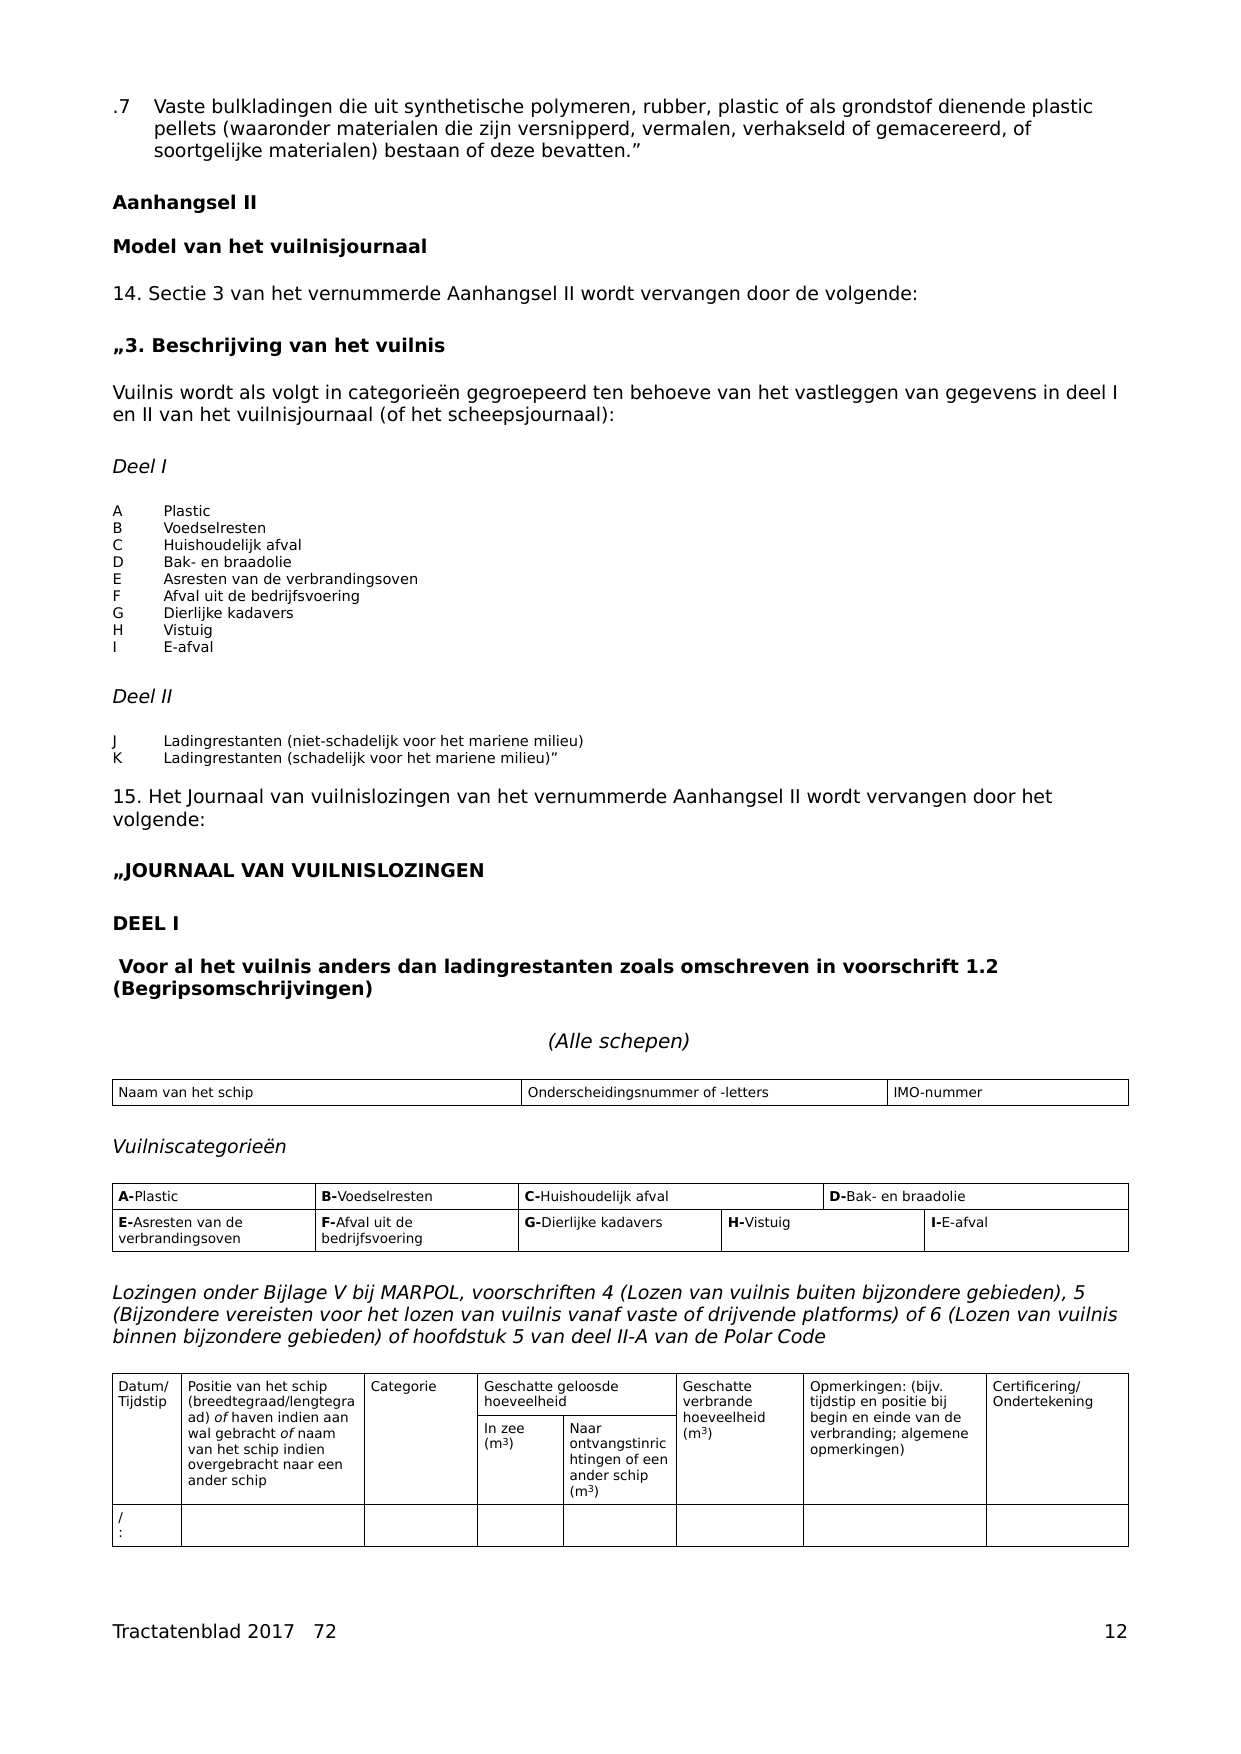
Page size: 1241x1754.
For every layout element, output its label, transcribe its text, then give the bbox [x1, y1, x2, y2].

table_header Datum/Tijdstip [113, 1374, 181, 1504]
subtitle DEEL I Voor al het vuilnis anders dan ladingrestanten zoals omschreven in voorschrift 1.2 (Begripsomschrijvingen) [112, 912, 1128, 1000]
table_cell C [112, 537, 157, 554]
table_cell Ladingrestanten (schadelijk voor het mariene milieu)” [158, 750, 1128, 766]
table_cell / : [113, 1505, 181, 1546]
table_header Plastic [158, 503, 1128, 520]
subtitle Deel I [112, 456, 1128, 478]
table_cell H [112, 622, 157, 638]
subtitle (Alle schepen) [112, 1030, 1128, 1054]
table_header Geschatte geloosde hoeveelheid [478, 1374, 676, 1415]
table_cell H-Vistuig [722, 1210, 924, 1251]
subtitle Lozingen onder Bijlage V bij MARPOL, voorschriften 4 (Lozen van vuilnis buiten bijzondere gebieden), 5 (Bijzondere vereisten voor het lozen van vuilnis vanaf vaste of drijvende platforms) of 6 (Lozen van vuilnis binnen bijzondere gebieden) of hoofdstuk 5 van deel II-A van de Polar Code [112, 1282, 1128, 1348]
table_cell B [112, 520, 157, 537]
table_cell I [112, 639, 157, 656]
subtitle Aanhangsel II Model van het vuilnisjournaal [112, 192, 1128, 258]
table_cell E [112, 571, 157, 588]
table_cell K [112, 750, 157, 766]
table_cell Voedselresten [158, 520, 1128, 537]
table_cell [987, 1505, 1128, 1546]
table_header D-Bak- en braadolie [824, 1184, 1128, 1209]
table_header Certificering/Ondertekening [987, 1374, 1128, 1504]
text 15. Het Journaal van vuilnislozingen van het vernummerde Aanhangsel II wordt vervangen door het volgende: [112, 786, 1128, 830]
table_header B-Voedselresten [316, 1184, 518, 1209]
table_header A [112, 503, 157, 520]
table_cell Bak- en braadolie [158, 554, 1128, 571]
table_cell [365, 1505, 477, 1546]
table_header Ladingrestanten (niet-schadelijk voor het mariene milieu) [158, 733, 1128, 749]
table_cell E-Asresten van de verbrandingsoven [113, 1210, 315, 1251]
table_cell [182, 1505, 364, 1546]
table_header Opmerkingen: (bijv. tijdstip en positie bij begin en einde van de verbranding; algemene opmerkingen) [804, 1374, 986, 1504]
table_header Onderscheidingsnummer of -letters [522, 1080, 887, 1105]
table_cell [804, 1505, 986, 1546]
table_cell Naar ontvangstinrichtingen of een ander schip (m3) [564, 1416, 676, 1504]
table_cell Vistuig [158, 622, 1128, 638]
table_header Categorie [365, 1374, 477, 1504]
table_cell I-E-afval [925, 1210, 1128, 1251]
text Vuilnis wordt als volgt in categorieën gegroepeerd ten behoeve van het vastleggen van gegevens in deel I en II van het vuilnisjournaal (of het scheepsjournaal): [112, 382, 1128, 426]
table_cell F [112, 588, 157, 604]
table_cell E-afval [158, 639, 1128, 656]
text 14. Sectie 3 van het vernummerde Aanhangsel II wordt vervangen door de volgende: [112, 283, 1128, 305]
table_cell Huishoudelijk afval [158, 537, 1128, 554]
table_header Positie van het schip (breedtegraad/lengtegraad) of haven indien aan wal gebracht of naam van het schip indien overgebracht naar een ander schip [182, 1374, 364, 1504]
table_cell D [112, 554, 157, 571]
table_header C-Huishoudelijk afval [519, 1184, 823, 1209]
table_cell Dierlijke kadavers [158, 605, 1128, 622]
subtitle „JOURNAAL VAN VUILNISLOZINGEN [112, 860, 1128, 882]
subtitle „3. Beschrijving van het vuilnis [112, 335, 1128, 357]
table_cell In zee (m3) [478, 1416, 563, 1504]
table_header Naam van het schip [113, 1080, 521, 1105]
table_header Geschatte verbrande hoeveelheid (m3) [677, 1374, 803, 1504]
table_cell [478, 1505, 563, 1546]
subtitle Deel II [112, 686, 1128, 707]
table_header A-Plastic [113, 1184, 315, 1209]
table_cell G [112, 605, 157, 622]
subtitle Vuilniscategorieën [112, 1136, 1128, 1158]
table_cell Asresten van de verbrandingsoven [158, 571, 1128, 588]
table_cell Afval uit de bedrijfsvoering [158, 588, 1128, 604]
table_cell G-Dierlijke kadavers [519, 1210, 721, 1251]
table_cell F-Afval uit de bedrijfsvoering [316, 1210, 518, 1251]
text .7 Vaste bulkladingen die uit synthetische polymeren, rubber, plastic of als grondstof dienende plastic pellets (waaronder materialen die zijn versnipperd, vermalen, verhakseld of gemacereerd, of soortgelijke materialen) bestaan of deze bevatten.” [112, 96, 1128, 162]
table_header IMO-nummer [888, 1080, 1128, 1105]
table_cell [564, 1505, 676, 1546]
table_cell [677, 1505, 803, 1546]
table_header J [112, 733, 157, 749]
